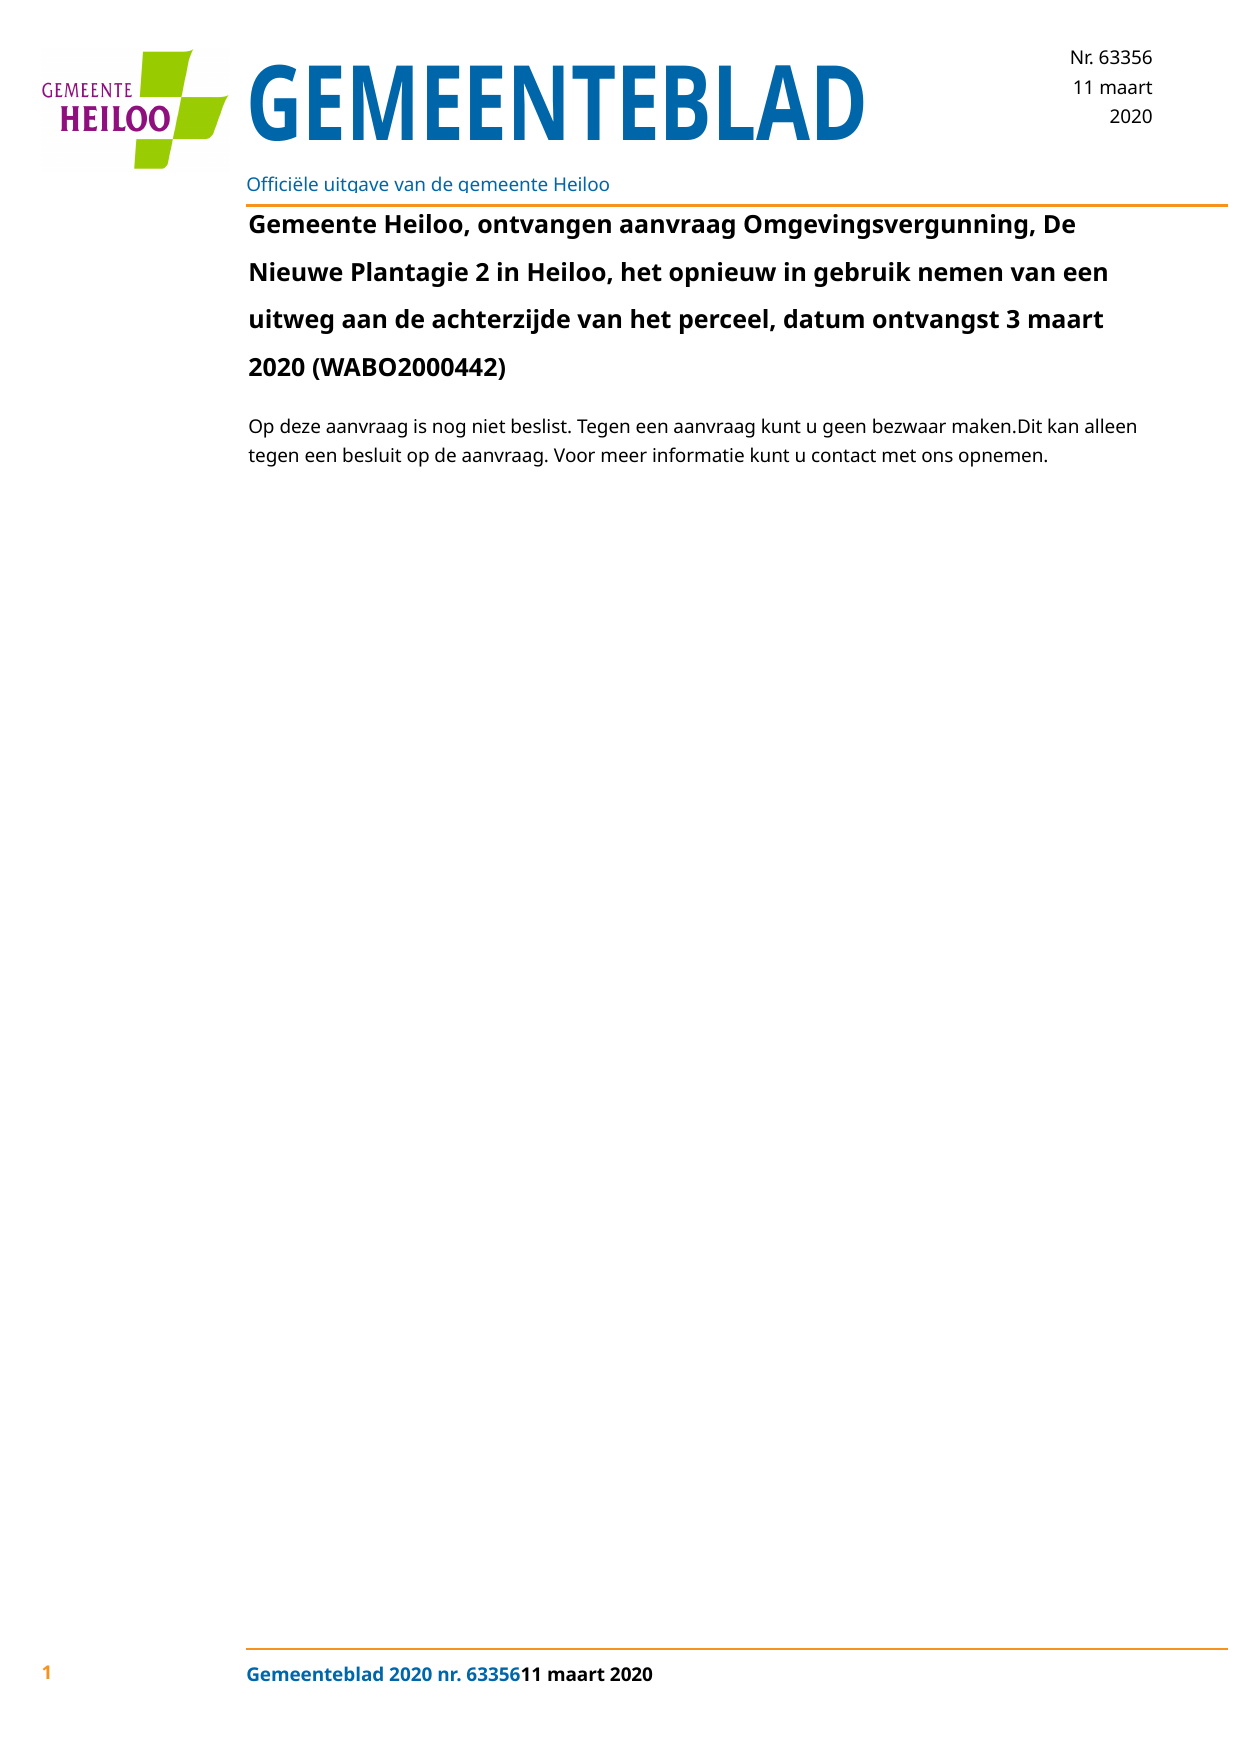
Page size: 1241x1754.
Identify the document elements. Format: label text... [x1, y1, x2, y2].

text Op deze aanvraag is nog niet beslist. Tegen een aanvraag kunt u geen bezwaar maken.Dit kan alleen tegen een besluit op de aanvraag. Voor meer informatie kunt u contact met ons opnemen. [248, 413, 1152, 468]
text Gemeente Heiloo, ontvangen aanvraag Omgevingsvergunning, De Nieuwe Plantagie 2 in Heiloo, het opnieuw in gebruik nemen van een uitweg aan de achterzijde van het perceel, datum ontvangst 3 maart 2020 (WABO2000442) [248, 207, 1152, 384]
picture [41, 47, 231, 172]
